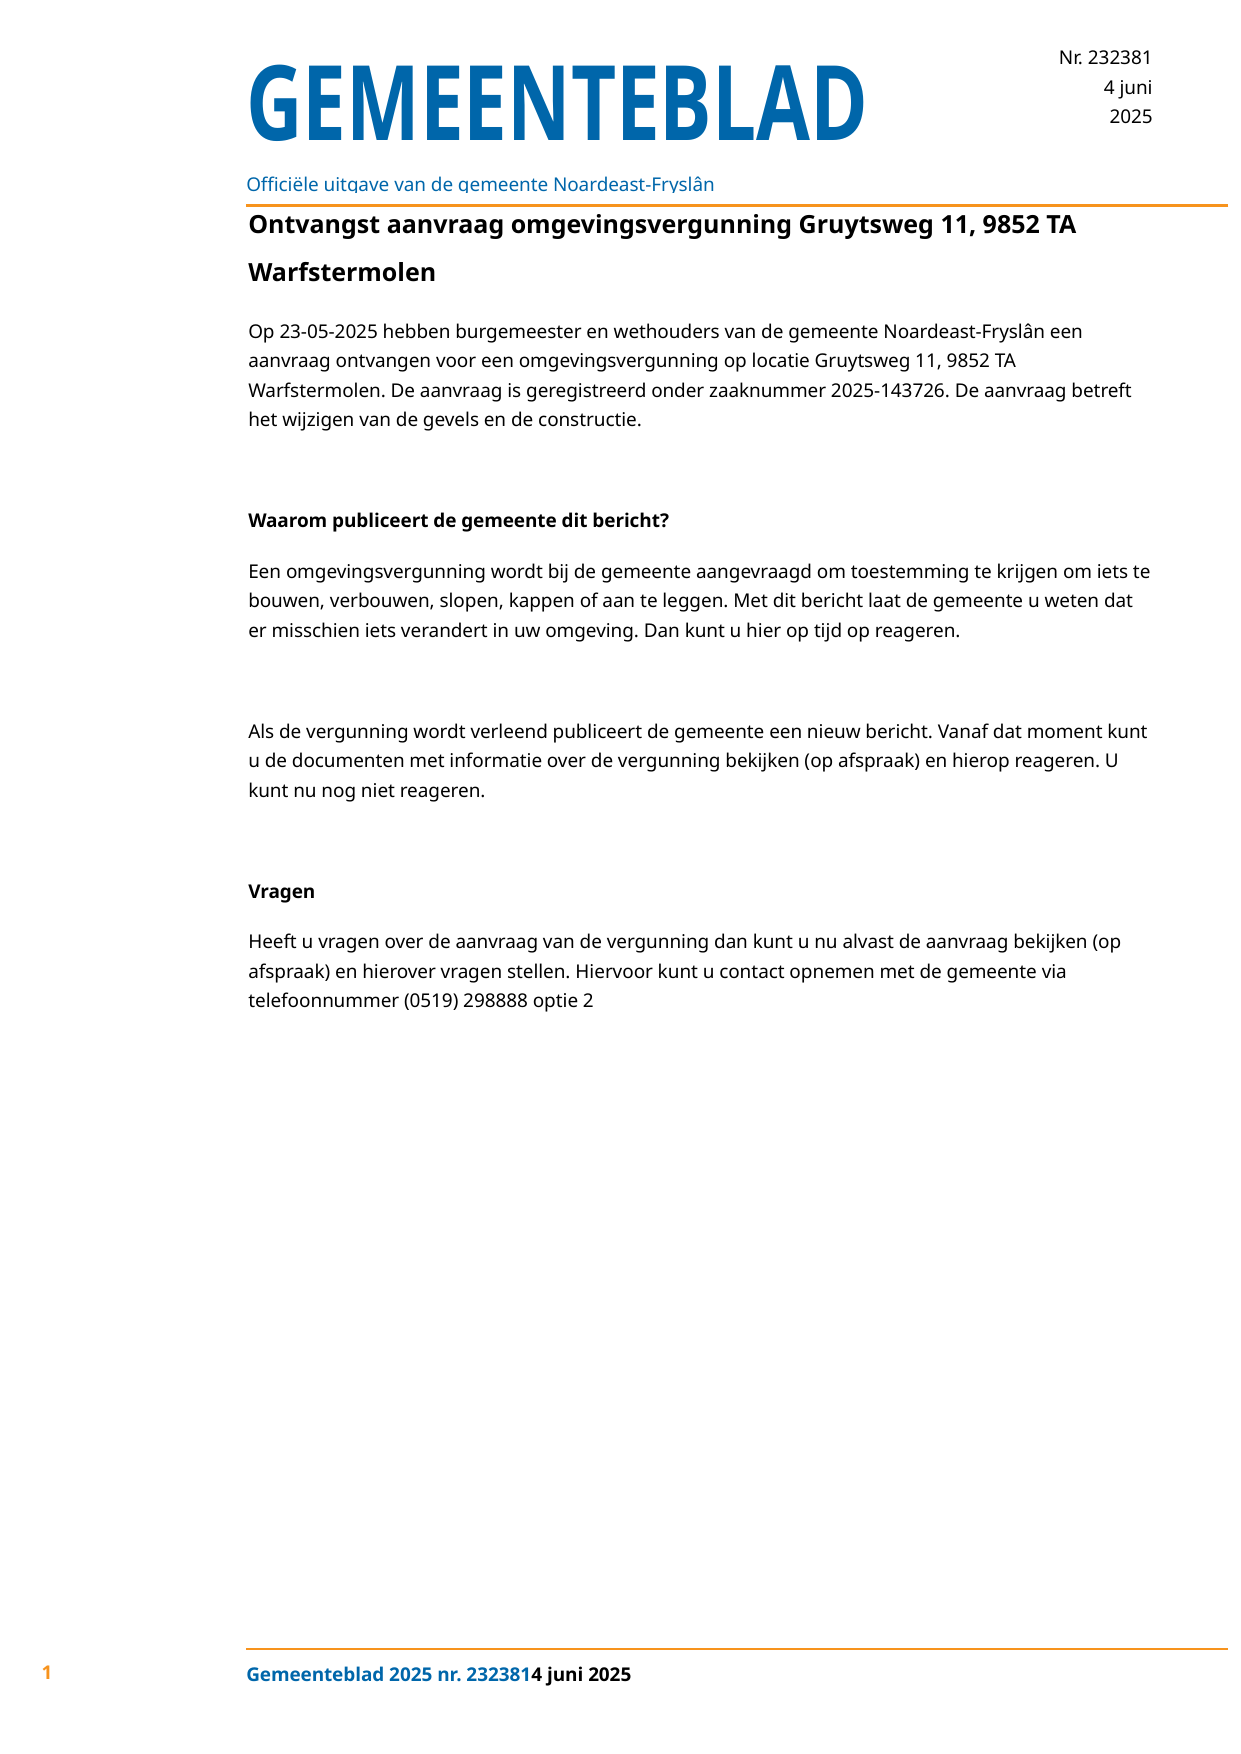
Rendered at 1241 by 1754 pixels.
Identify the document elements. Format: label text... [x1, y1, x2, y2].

text Vragen [248, 878, 1152, 904]
text Een omgevingsvergunning wordt bij de gemeente aangevraagd om toestemming te krijgen om iets te bouwen, verbouwen, slopen, kappen of aan te leggen. Met dit bericht laat de gemeente u weten dat er misschien iets verandert in uw omgeving. Dan kunt u hier op tijd op reageren. [248, 558, 1152, 643]
text Als de vergunning wordt verleend publiceert de gemeente een nieuw bericht. Vanaf dat moment kunt u de documenten met informatie over de vergunning bekijken (op afspraak) en hierop reageren. U kunt nu nog niet reageren. [248, 718, 1152, 803]
text Heeft u vragen over de aanvraag van de vergunning dan kunt u nu alvast de aanvraag bekijken (op afspraak) en hierover vragen stellen. Hiervoor kunt u contact opnemen met de gemeente via telefoonnummer (0519) 298888 optie 2 [248, 928, 1152, 1013]
text Op 23-05-2025 hebben burgemeester en wethouders van de gemeente Noardeast-Fryslân een aanvraag ontvangen voor een omgevingsvergunning op locatie Gruytsweg 11, 9852 TA Warfstermolen. De aanvraag is geregistreerd onder zaaknummer 2025-143726. De aanvraag betreft het wijzigen van de gevels en de constructie. [248, 318, 1152, 432]
text Ontvangst aanvraag omgevingsvergunning Gruytsweg 11, 9852 TA Warfstermolen [248, 207, 1152, 288]
picture [41, 47, 231, 172]
text Waarom publiceert de gemeente dit bericht? [248, 507, 1152, 533]
